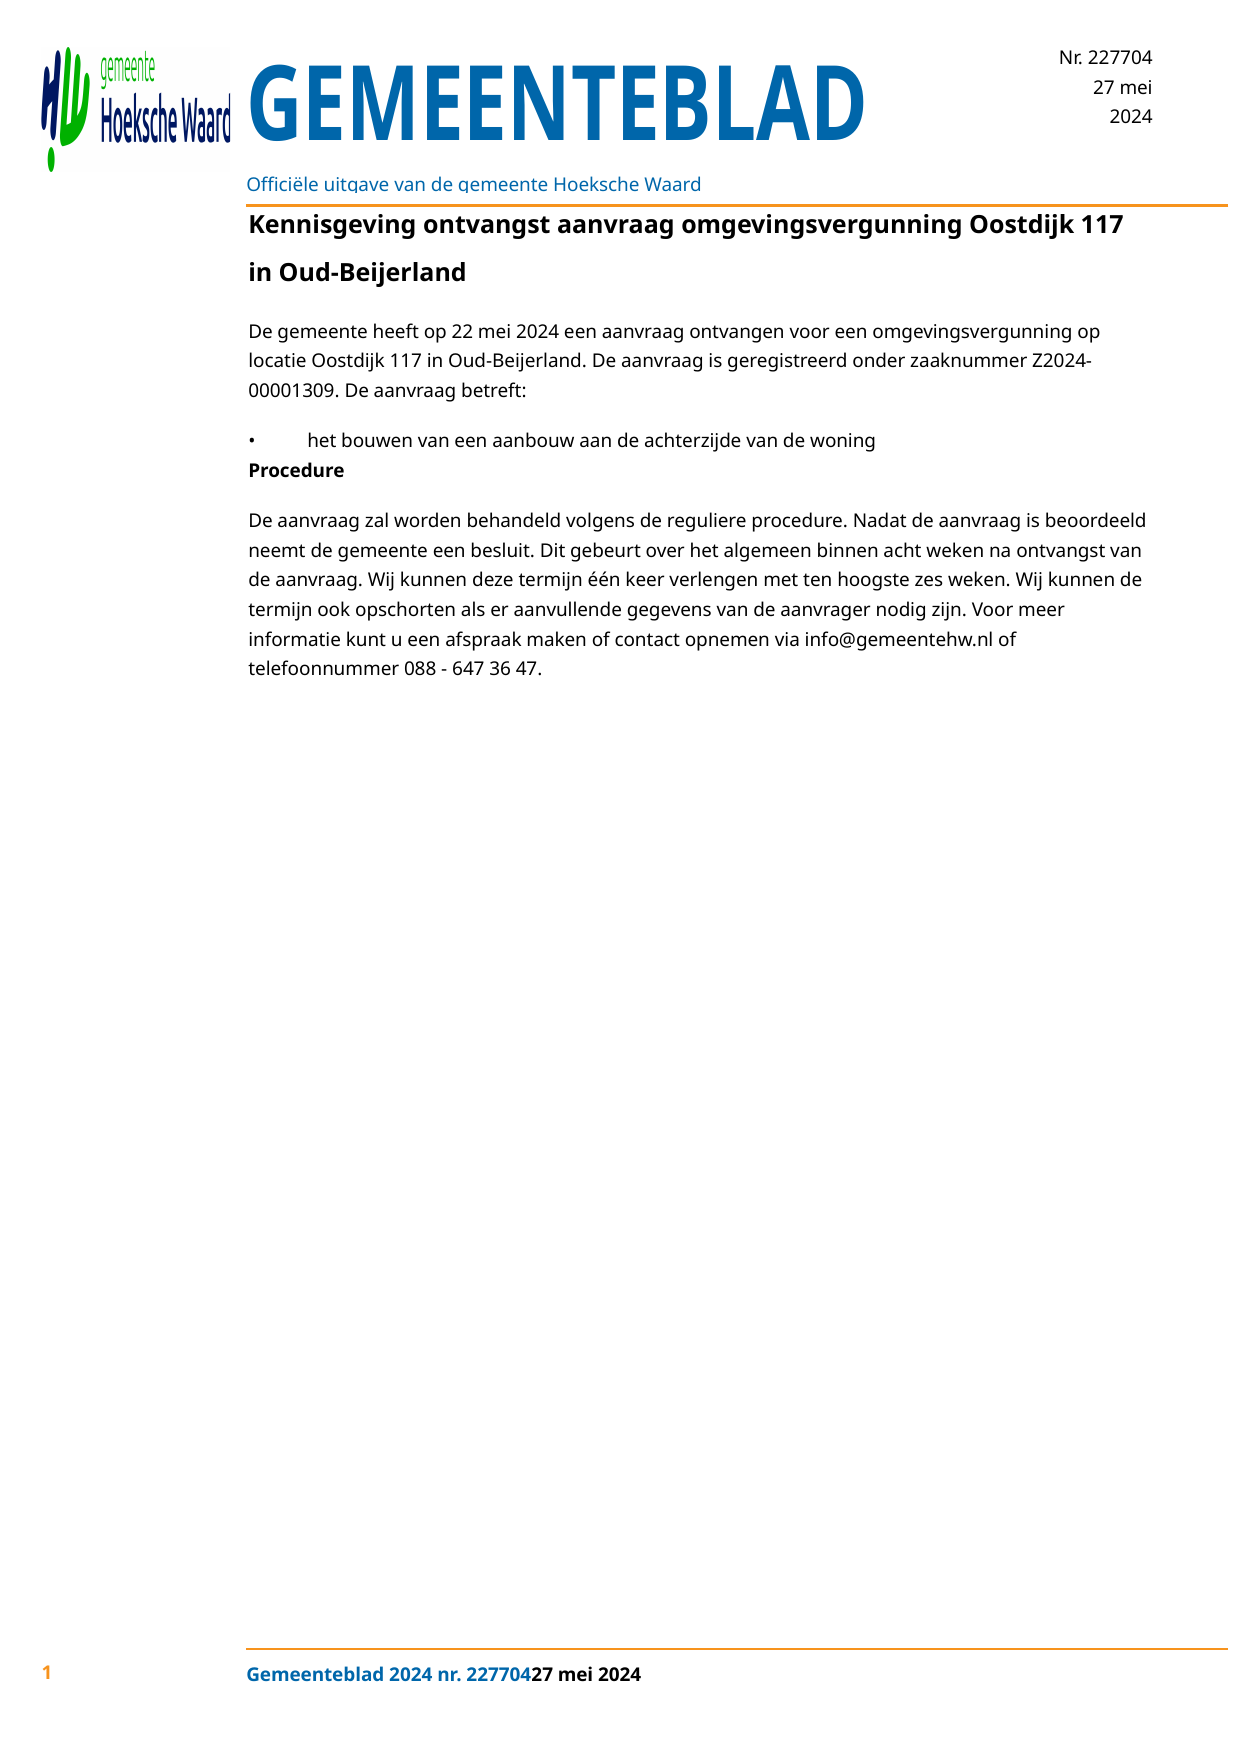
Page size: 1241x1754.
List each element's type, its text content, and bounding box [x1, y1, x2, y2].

picture [41, 47, 231, 172]
text De gemeente heeft op 22 mei 2024 een aanvraag ontvangen voor een omgevingsvergunning op locatie Oostdijk 117 in Oud-Beijerland. De aanvraag is geregistreerd onder zaaknummer Z2024-00001309. De aanvraag betreft: [248, 318, 1152, 403]
text De aanvraag zal worden behandeld volgens de reguliere procedure. Nadat de aanvraag is beoordeeld neemt de gemeente een besluit. Dit gebeurt over het algemeen binnen acht weken na ontvangst van de aanvraag. Wij kunnen deze termijn één keer verlengen met ten hoogste zes weken. Wij kunnen de termijn ook opschorten als er aanvullende gegevens van de aanvrager nodig zijn. Voor meer informatie kunt u een afspraak maken of contact opnemen via info@gemeentehw.nl of telefoonnummer 088 - 647 36 47. [248, 507, 1152, 681]
text Kennisgeving ontvangst aanvraag omgevingsvergunning Oostdijk 117 in Oud-Beijerland [248, 207, 1152, 288]
text Procedure [248, 457, 1152, 483]
list het bouwen van een aanbouw aan de achterzijde van de woning [248, 427, 1152, 453]
